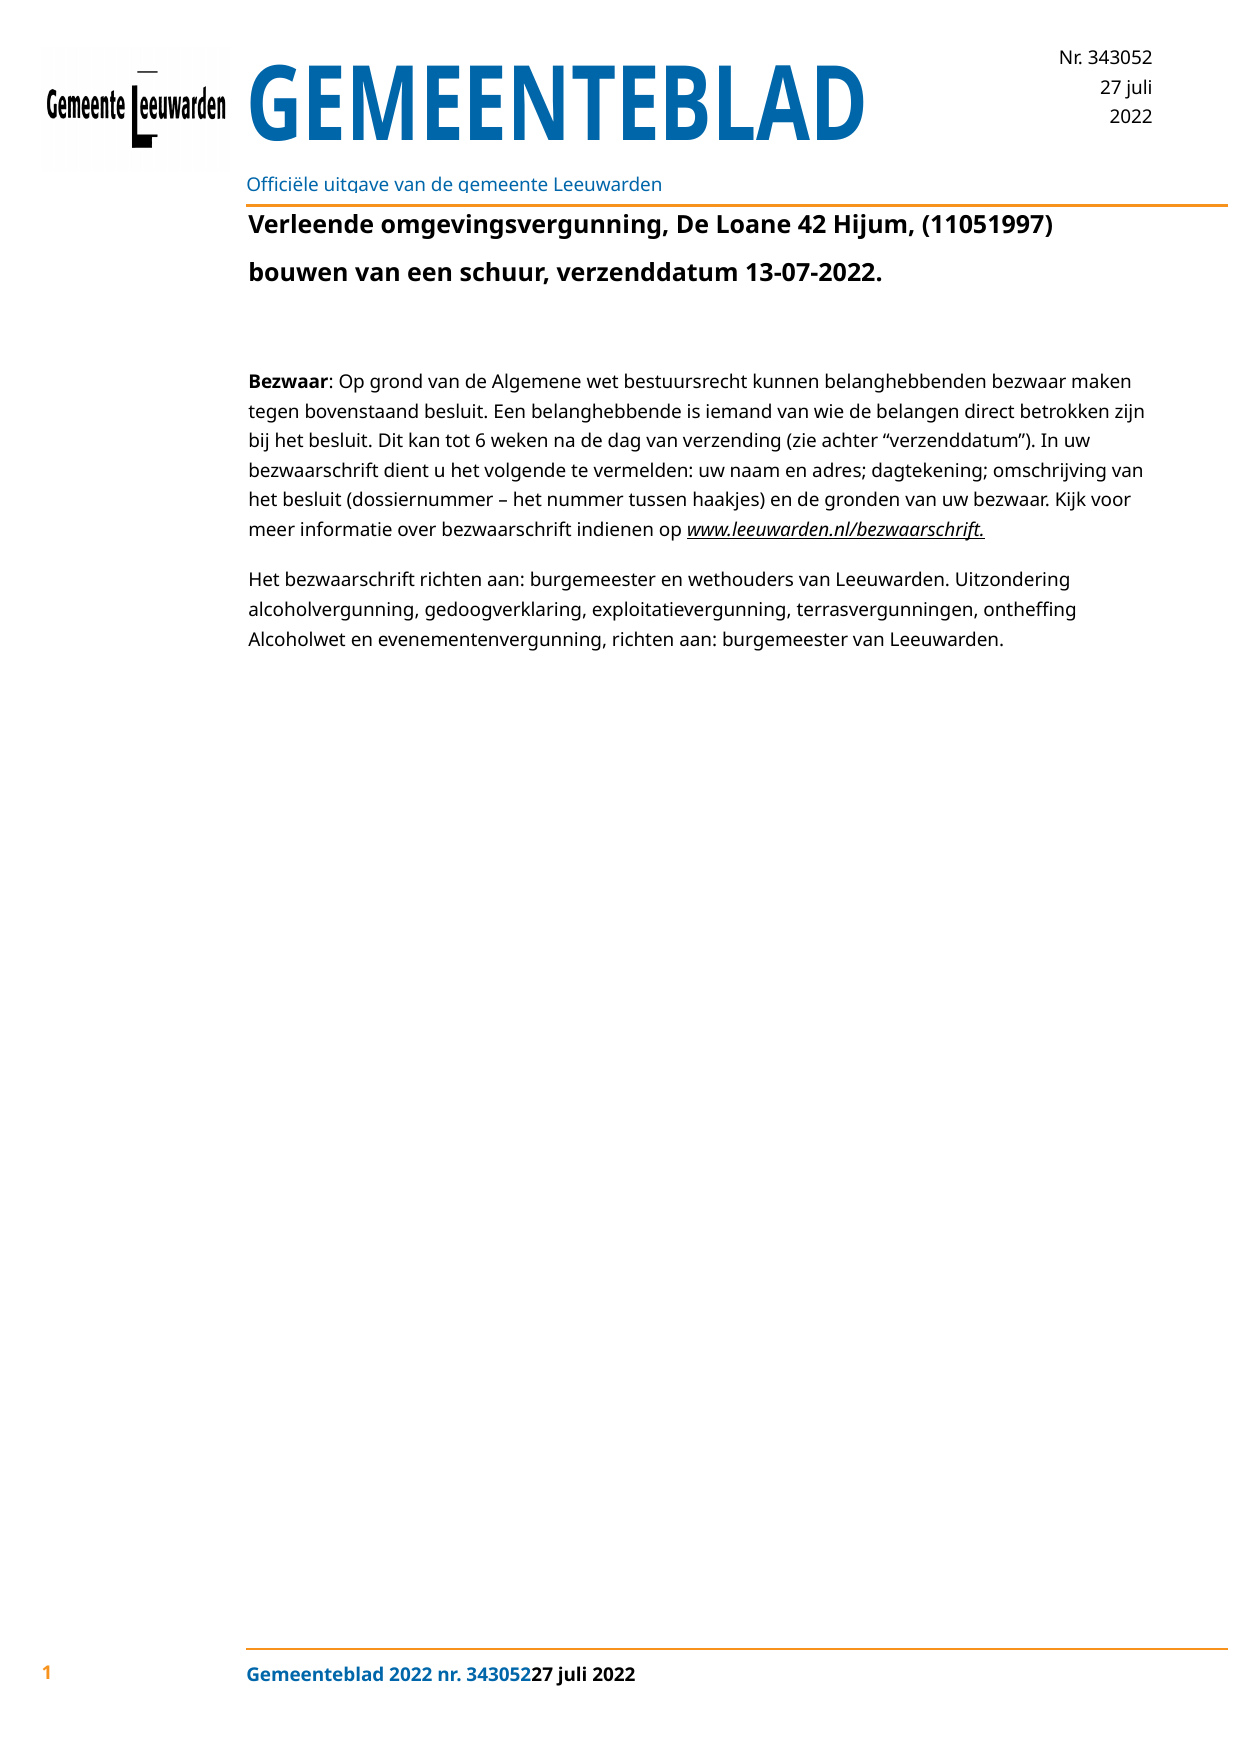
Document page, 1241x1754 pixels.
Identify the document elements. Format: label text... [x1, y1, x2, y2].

text Bezwaar: Op grond van de Algemene wet bestuursrecht kunnen belanghebbenden bezwaar maken tegen bovenstaand besluit. Een belanghebbende is iemand van wie de belangen direct betrokken zijn bij het besluit. Dit kan tot 6 weken na de dag van verzending (zie achter “verzenddatum”). In uw bezwaarschrift dient u het volgende te vermelden: uw naam en adres; dagtekening; omschrijving van het besluit (dossiernummer – het nummer tussen haakjes) en de gronden van uw bezwaar. Kijk voor meer informatie over bezwaarschrift indienen op www.leeuwarden.nl/bezwaarschrift. [248, 368, 1152, 542]
picture [41, 47, 231, 172]
text Verleende omgevingsvergunning, De Loane 42 Hijum, (11051997) bouwen van een schuur, verzenddatum 13-07-2022. [248, 207, 1152, 288]
text Het bezwaarschrift richten aan: burgemeester en wethouders van Leeuwarden. Uitzondering alcoholvergunning, gedoogverklaring, exploitatievergunning, terrasvergunningen, ontheffing Alcoholwet en evenementenvergunning, richten aan: burgemeester van Leeuwarden. [248, 567, 1152, 652]
